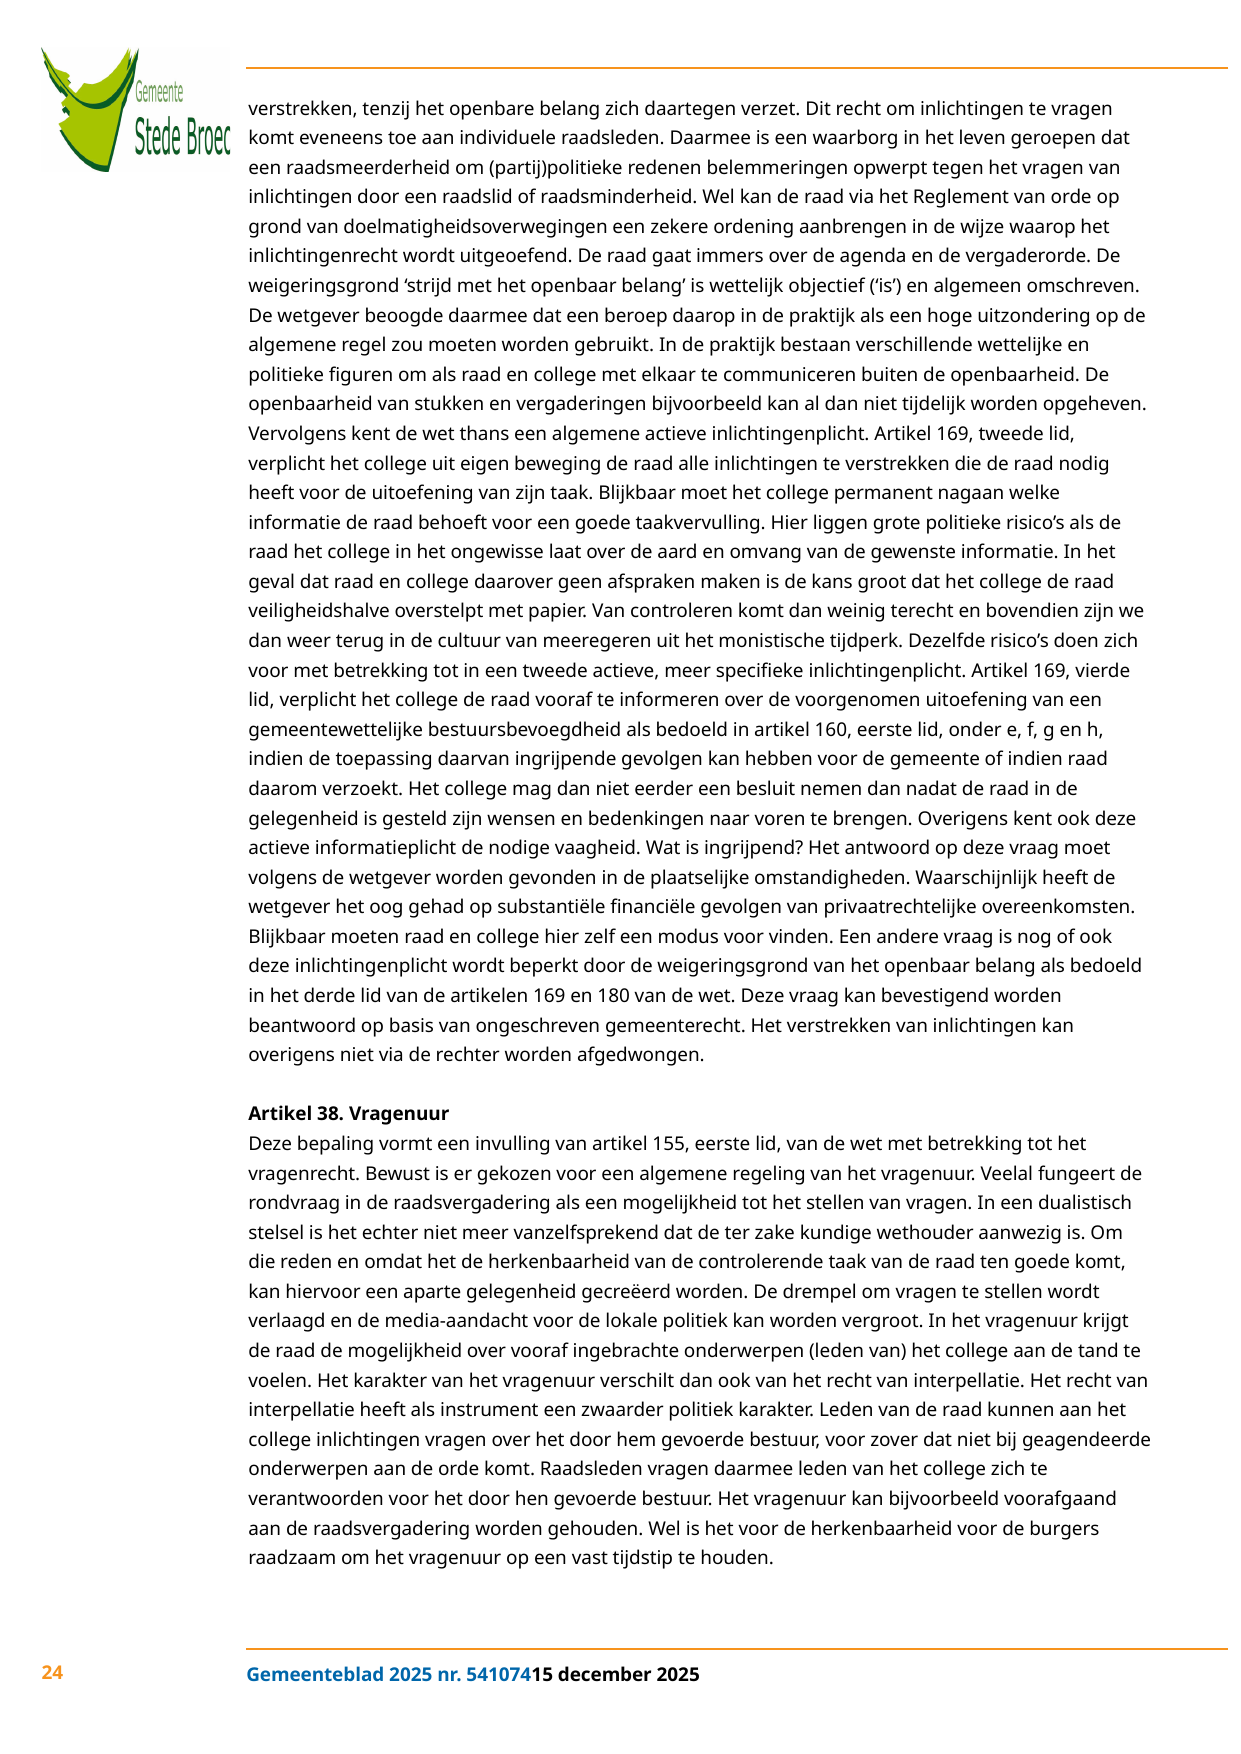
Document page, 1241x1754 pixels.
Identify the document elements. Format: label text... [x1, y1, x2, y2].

text verstrekken, tenzij het openbare belang zich daartegen verzet. Dit recht om inlichtingen te vragen komt eveneens toe aan individuele raadsleden. Daarmee is een waarborg in het leven geroepen dat een raadsmeerderheid om (partij)politieke redenen belemmeringen opwerpt tegen het vragen van inlichtingen door een raadslid of raadsminderheid. Wel kan de raad via het Reglement van orde op grond van doelmatigheidsoverwegingen een zekere ordening aanbrengen in de wijze waarop het inlichtingenrecht wordt uitgeoefend. De raad gaat immers over de agenda en de vergaderorde. De weigeringsgrond ‘strijd met het openbaar belang’ is wettelijk objectief (‘is’) en algemeen omschreven. De wetgever beoogde daarmee dat een beroep daarop in de praktijk als een hoge uitzondering op de algemene regel zou moeten worden gebruikt. In de praktijk bestaan verschillende wettelijke en politieke figuren om als raad en college met elkaar te communiceren buiten de openbaarheid. De openbaarheid van stukken en vergaderingen bijvoorbeeld kan al dan niet tijdelijk worden opgeheven. Vervolgens kent de wet thans een algemene actieve inlichtingenplicht. Artikel 169, tweede lid, verplicht het college uit eigen beweging de raad alle inlichtingen te verstrekken die de raad nodig heeft voor de uitoefening van zijn taak. Blijkbaar moet het college permanent nagaan welke informatie de raad behoeft voor een goede taakvervulling. Hier liggen grote politieke risico’s als de raad het college in het ongewisse laat over de aard en omvang van de gewenste informatie. In het geval dat raad en college daarover geen afspraken maken is de kans groot dat het college de raad veiligheidshalve overstelpt met papier. Van controleren komt dan weinig terecht en bovendien zijn we dan weer terug in de cultuur van meeregeren uit het monistische tijdperk. Dezelfde risico’s doen zich voor met betrekking tot in een tweede actieve, meer specifieke inlichtingenplicht. Artikel 169, vierde lid, verplicht het college de raad vooraf te informeren over de voorgenomen uitoefening van een gemeentewettelijke bestuursbevoegdheid als bedoeld in artikel 160, eerste lid, onder e, f, g en h, indien de toepassing daarvan ingrijpende gevolgen kan hebben voor de gemeente of indien raad daarom verzoekt. Het college mag dan niet eerder een besluit nemen dan nadat de raad in de gelegenheid is gesteld zijn wensen en bedenkingen naar voren te brengen. Overigens kent ook deze actieve informatieplicht de nodige vaagheid. Wat is ingrijpend? Het antwoord op deze vraag moet volgens de wetgever worden gevonden in de plaatselijke omstandigheden. Waarschijnlijk heeft de wetgever het oog gehad op substantiële financiële gevolgen van privaatrechtelijke overeenkomsten. Blijkbaar moeten raad en college hier zelf een modus voor vinden. Een andere vraag is nog of ook deze inlichtingenplicht wordt beperkt door de weigeringsgrond van het openbaar belang als bedoeld in het derde lid van de artikelen 169 en 180 van de wet. Deze vraag kan bevestigend worden beantwoord op basis van ongeschreven gemeenterecht. Het verstrekken van inlichtingen kan overigens niet via de rechter worden afgedwongen. [248, 95, 1152, 1067]
text Deze bepaling vormt een invulling van artikel 155, eerste lid, van de wet met betrekking tot het vragenrecht. Bewust is er gekozen voor een algemene regeling van het vragenuur. Veelal fungeert de rondvraag in de raadsvergadering als een mogelijkheid tot het stellen van vragen. In een dualistisch stelsel is het echter niet meer vanzelfsprekend dat de ter zake kundige wethouder aanwezig is. Om die reden en omdat het de herkenbaarheid van de controlerende taak van de raad ten goede komt, kan hiervoor een aparte gelegenheid gecreëerd worden. De drempel om vragen te stellen wordt verlaagd en de media-aandacht voor de lokale politiek kan worden vergroot. In het vragenuur krijgt de raad de mogelijkheid over vooraf ingebrachte onderwerpen (leden van) het college aan de tand te voelen. Het karakter van het vragenuur verschilt dan ook van het recht van interpellatie. Het recht van interpellatie heeft als instrument een zwaarder politiek karakter. Leden van de raad kunnen aan het college inlichtingen vragen over het door hem gevoerde bestuur, voor zover dat niet bij geagendeerde onderwerpen aan de orde komt. Raadsleden vragen daarmee leden van het college zich te verantwoorden voor het door hen gevoerde bestuur. Het vragenuur kan bijvoorbeeld voorafgaand aan de raadsvergadering worden gehouden. Wel is het voor de herkenbaarheid voor de burgers raadzaam om het vragenuur op een vast tijdstip te houden. [248, 1130, 1152, 1570]
picture [41, 47, 231, 172]
text Artikel 38. Vragenuur [248, 1101, 1152, 1126]
